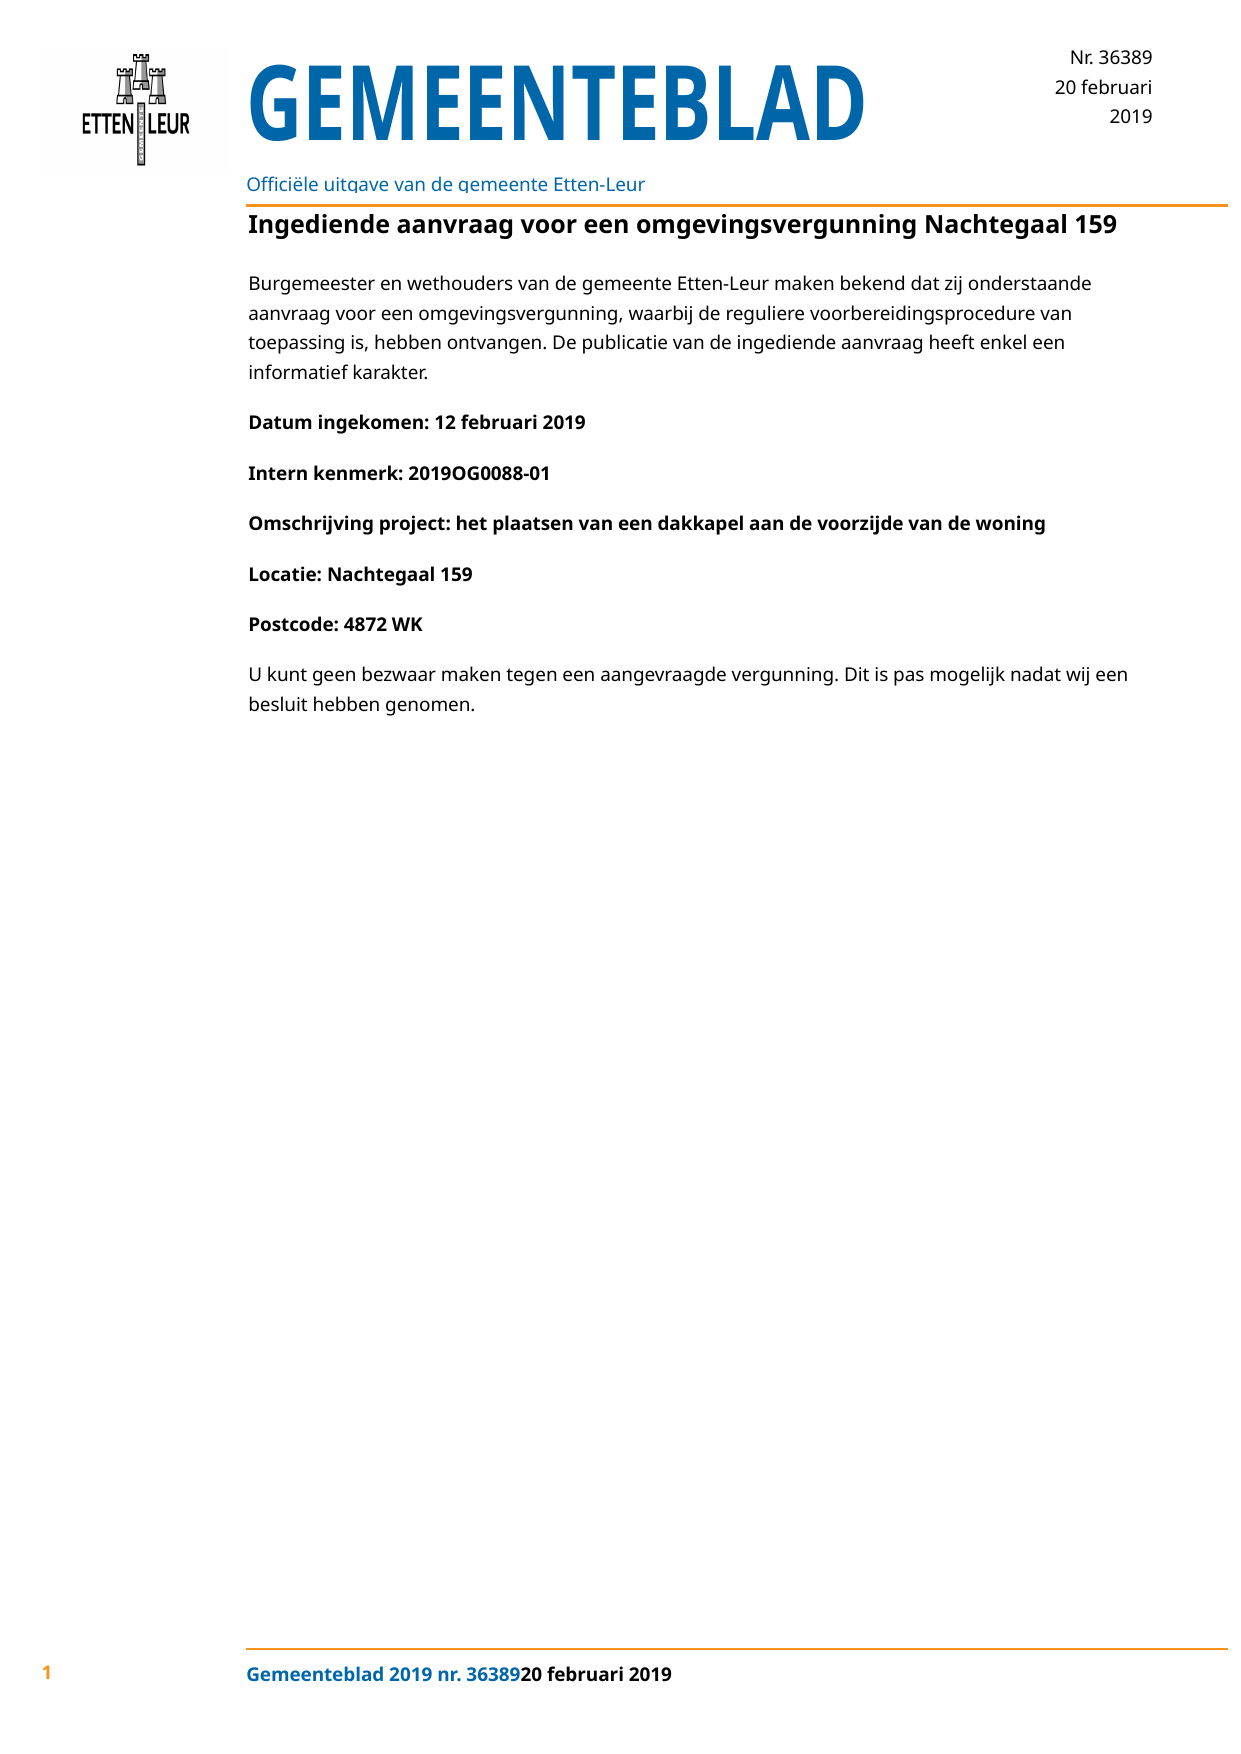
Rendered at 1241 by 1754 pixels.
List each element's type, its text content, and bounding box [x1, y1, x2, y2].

text Locatie: Nachtegaal 159 [248, 561, 1152, 586]
text Omschrijving project: het plaatsen van een dakkapel aan de voorzijde van de woning [248, 510, 1152, 536]
picture [41, 47, 231, 172]
text Burgemeester en wethouders van de gemeente Etten-Leur maken bekend dat zij onderstaande aanvraag voor een omgevingsvergunning, waarbij de reguliere voorbereidingsprocedure van toepassing is, hebben ontvangen. De publicatie van de ingediende aanvraag heeft enkel een informatief karakter. [248, 270, 1152, 385]
text Intern kenmerk: 2019OG0088-01 [248, 460, 1152, 486]
text Postcode: 4872 WK [248, 611, 1152, 637]
text Ingediende aanvraag voor een omgevingsvergunning Nachtegaal 159 [248, 207, 1152, 241]
text Datum ingekomen: 12 februari 2019 [248, 409, 1152, 435]
text U kunt geen bezwaar maken tegen een aangevraagde vergunning. Dit is pas mogelijk nadat wij een besluit hebben genomen. [248, 662, 1152, 717]
